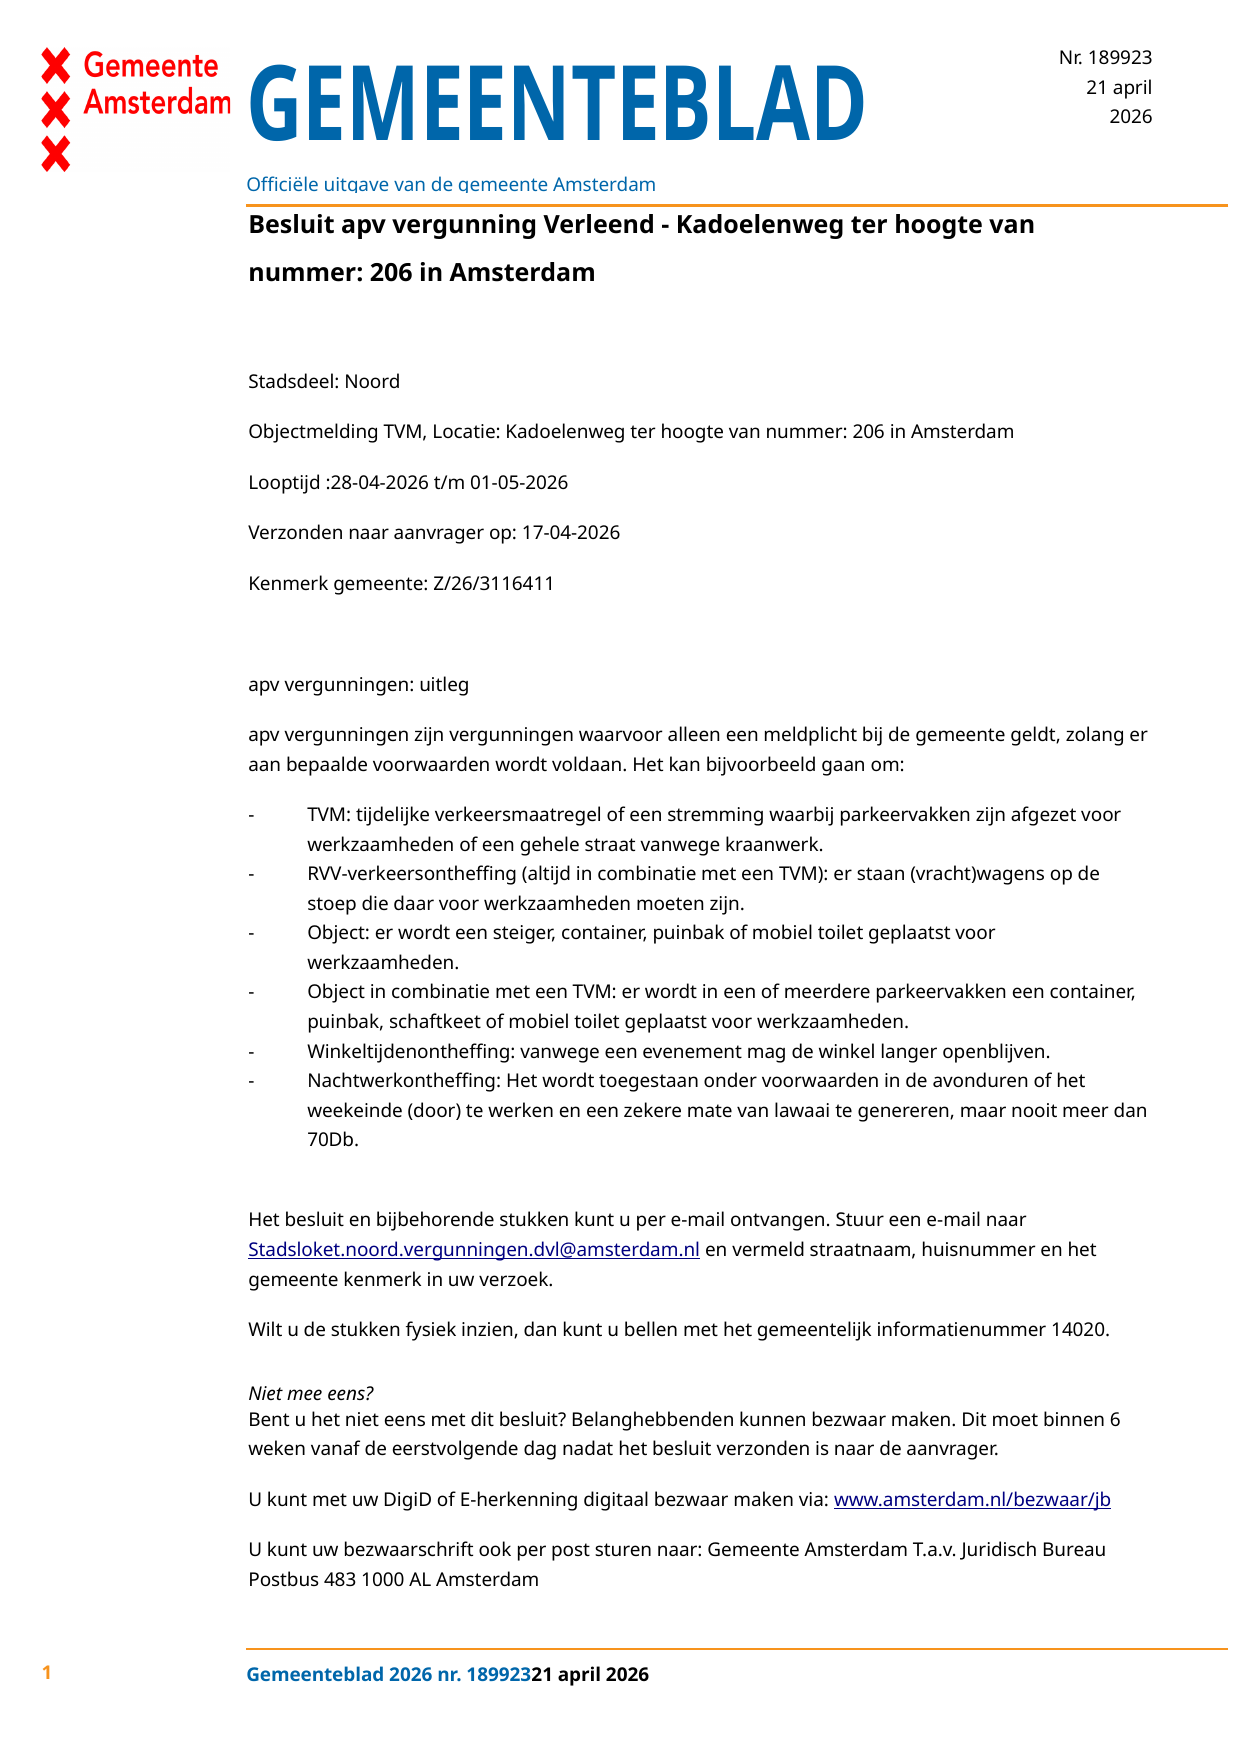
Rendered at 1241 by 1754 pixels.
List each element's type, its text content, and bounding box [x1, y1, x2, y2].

list Winkeltijdenontheffing: vanwege een evenement mag de winkel langer openblijven. [248, 1038, 1152, 1064]
list TVM: tijdelijke verkeersmaatregel of een stremming waarbij parkeervakken zijn afgezet voor werkzaamheden of een gehele straat vanwege kraanwerk. [248, 801, 1152, 857]
text Het besluit en bijbehorende stukken kunt u per e-mail ontvangen. Stuur een e-mail naar Stadsloket.noord.vergunningen.dvl@amsterdam.nl en vermeld straatnaam, huisnummer en het gemeente kenmerk in uw verzoek. [248, 1207, 1152, 1292]
text apv vergunningen: uitleg [248, 671, 1152, 697]
text U kunt met uw DigiD of E-herkenning digitaal bezwaar maken via: www.amsterdam.nl/bezwaar/jb [248, 1486, 1152, 1512]
text Wilt u de stukken fysiek inzien, dan kunt u bellen met het gemeentelijk informatienummer 14020. [248, 1316, 1152, 1342]
list Nachtwerkontheffing: Het wordt toegestaan onder voorwaarden in de avonduren of het weekeinde (door) te werken en een zekere mate van lawaai te genereren, maar nooit meer dan 70Db. [248, 1067, 1152, 1152]
text Niet mee eens? [248, 1380, 1152, 1406]
text apv vergunningen zijn vergunningen waarvoor alleen een meldplicht bij de gemeente geldt, zolang er aan bepaalde voorwaarden wordt voldaan. Het kan bijvoorbeeld gaan om: [248, 721, 1152, 777]
list RVV-verkeersontheffing (altijd in combinatie met een TVM): er staan (vracht)wagens op de stoep die daar voor werkzaamheden moeten zijn. [248, 860, 1152, 916]
list Object: er wordt een steiger, container, puinbak of mobiel toilet geplaatst voor werkzaamheden. [248, 919, 1152, 975]
text Stadsdeel: Noord [248, 368, 1152, 394]
text Objectmelding TVM, Locatie: Kadoelenweg ter hoogte van nummer: 206 in Amsterdam [248, 419, 1152, 444]
text Kenmerk gemeente: Z/26/3116411 [248, 570, 1152, 596]
text Bent u het niet eens met dit besluit? Belanghebbenden kunnen bezwaar maken. Dit moet binnen 6 weken vanaf de eerstvolgende dag nadat het besluit verzonden is naar de aanvrager. [248, 1406, 1152, 1461]
text Looptijd :28-04-2026 t/m 01-05-2026 [248, 469, 1152, 495]
text U kunt uw bezwaarschrift ook per post sturen naar: Gemeente Amsterdam T.a.v. Juridisch Bureau Postbus 483 1000 AL Amsterdam [248, 1536, 1152, 1592]
text Verzonden naar aanvrager op: 17-04-2026 [248, 519, 1152, 545]
picture [41, 47, 231, 172]
list Object in combinatie met een TVM: er wordt in een of meerdere parkeervakken een container, puinbak, schaftkeet of mobiel toilet geplaatst voor werkzaamheden. [248, 979, 1152, 1034]
text Besluit apv vergunning Verleend - Kadoelenweg ter hoogte van nummer: 206 in Amsterdam [248, 207, 1152, 288]
